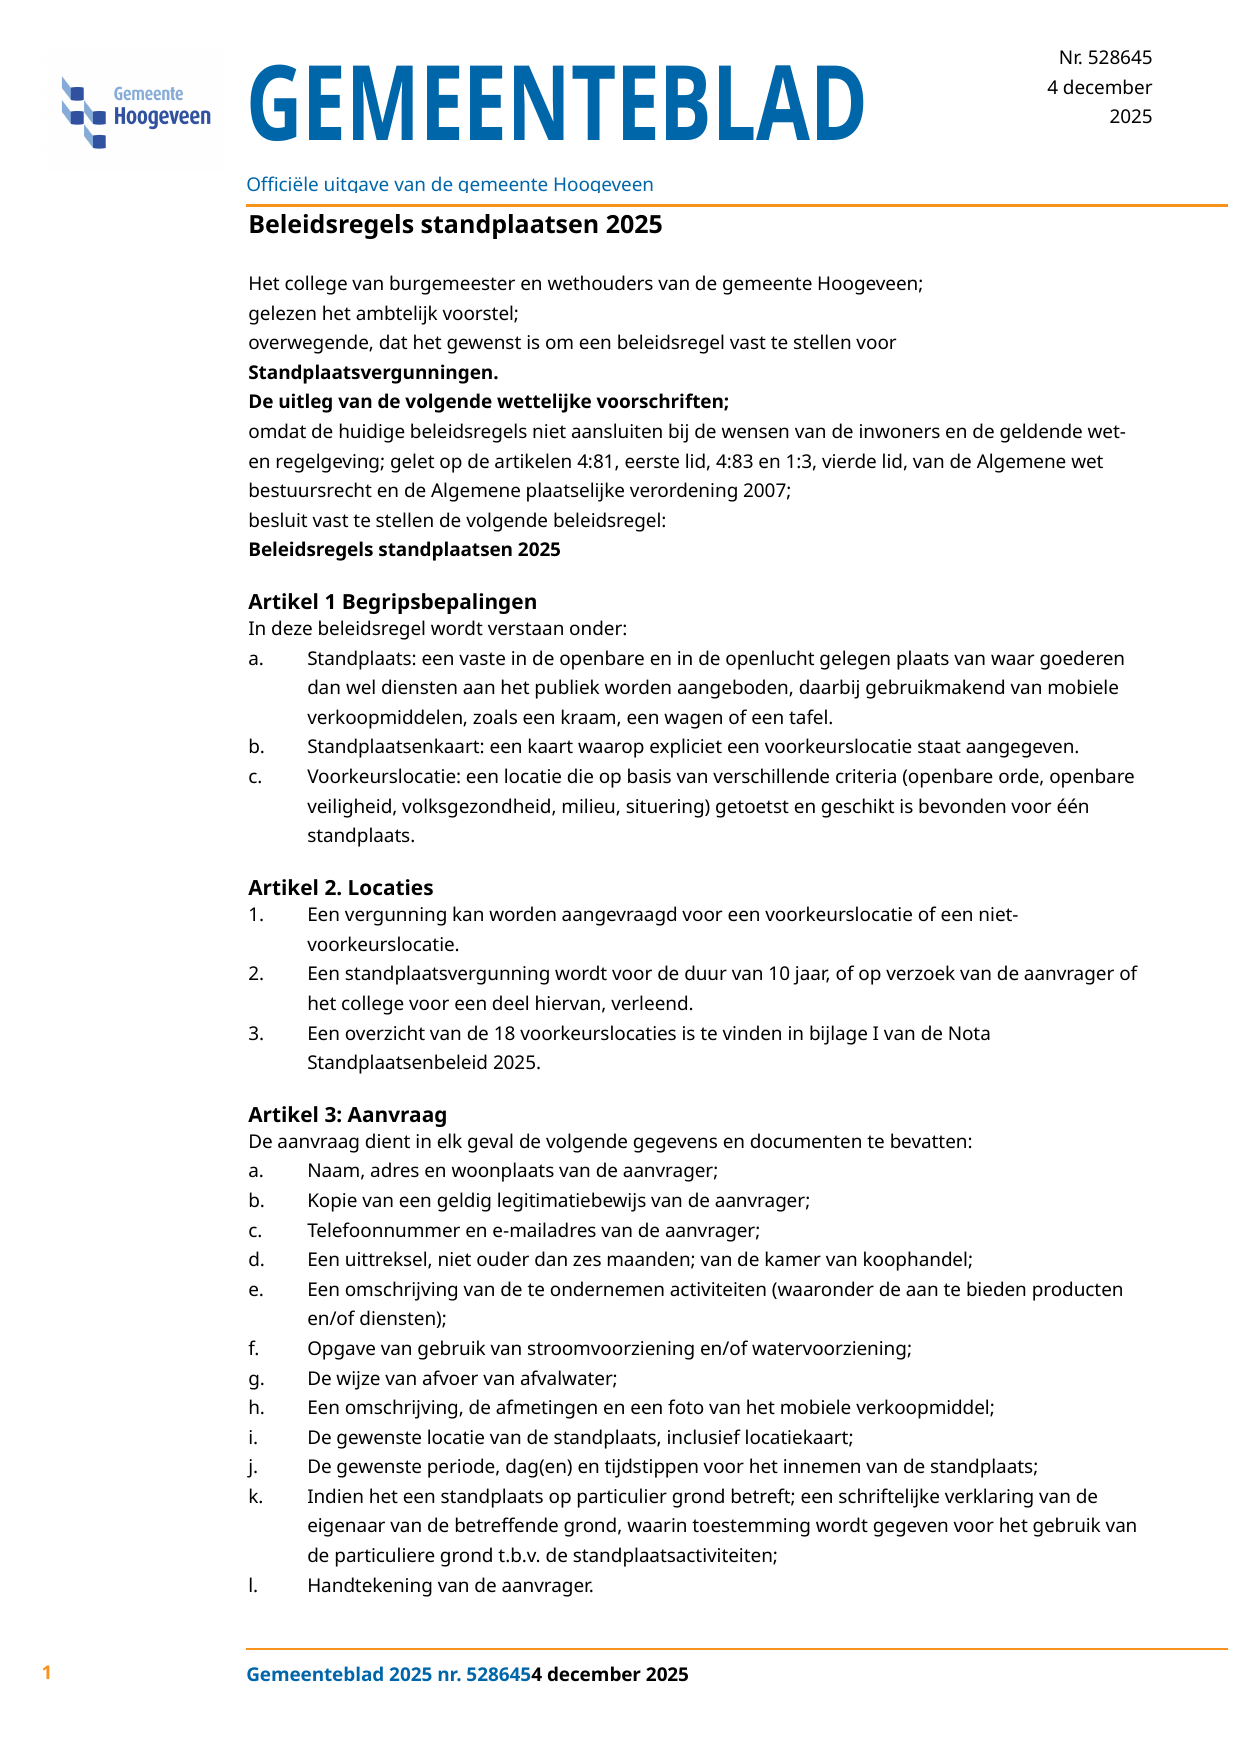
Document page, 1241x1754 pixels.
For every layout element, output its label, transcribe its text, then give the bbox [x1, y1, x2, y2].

text besluit vast te stellen de volgende beleidsregel: [248, 507, 1152, 533]
list Naam, adres en woonplaats van de aanvrager; [248, 1158, 1152, 1183]
list Een standplaatsvergunning wordt voor de duur van 10 jaar, of op verzoek van de aanvrager of het college voor een deel hiervan, verleend. [248, 961, 1152, 1016]
text Artikel 3: Aanvraag [248, 1100, 1152, 1128]
list Een vergunning kan worden aangevraagd voor een voorkeurslocatie of een niet-voorkeurslocatie. [248, 901, 1152, 957]
list Opgave van gebruik van stroomvoorziening en/of watervoorziening; [248, 1335, 1152, 1361]
text Beleidsregels standplaatsen 2025 [248, 537, 1152, 562]
list Een omschrijving van de te ondernemen activiteiten (waaronder de aan te bieden producten en/of diensten); [248, 1276, 1152, 1331]
list Indien het een standplaats op particulier grond betreft; een schriftelijke verklaring van de eigenaar van de betreffende grond, waarin toestemming wordt gegeven voor het gebruik van de particuliere grond t.b.v. de standplaatsactiviteiten; [248, 1483, 1152, 1568]
list Standplaatsenkaart: een kaart waarop expliciet een voorkeurslocatie staat aangegeven. [248, 734, 1152, 759]
list De gewenste periode, dag(en) en tijdstippen voor het innemen van de standplaats; [248, 1453, 1152, 1479]
text In deze beleidsregel wordt verstaan onder: [248, 615, 1152, 641]
text Standplaatsvergunningen. [248, 359, 1152, 385]
list Handtekening van de aanvrager. [248, 1572, 1152, 1598]
text De uitleg van de volgende wettelijke voorschriften; [248, 389, 1152, 414]
text overwegende, dat het gewenst is om een beleidsregel vast te stellen voor [248, 329, 1152, 355]
list Een uittreksel, niet ouder dan zes maanden; van de kamer van koophandel; [248, 1246, 1152, 1272]
picture [41, 47, 231, 172]
list De wijze van afvoer van afvalwater; [248, 1365, 1152, 1391]
text omdat de huidige beleidsregels niet aansluiten bij de wensen van de inwoners en de geldende wet- en regelgeving; gelet op de artikelen 4:81, eerste lid, 4:83 en 1:3, vierde lid, van de Algemene wet bestuursrecht en de Algemene plaatselijke verordening 2007; [248, 418, 1152, 503]
text Artikel 2. Locaties [248, 873, 1152, 901]
list Voorkeurslocatie: een locatie die op basis van verschillende criteria (openbare orde, openbare veiligheid, volksgezondheid, milieu, situering) getoetst en geschikt is bevonden voor één standplaats. [248, 763, 1152, 848]
text De aanvraag dient in elk geval de volgende gegevens en documenten te bevatten: [248, 1128, 1152, 1154]
list Een omschrijving, de afmetingen en een foto van het mobiele verkoopmiddel; [248, 1394, 1152, 1420]
list Een overzicht van de 18 voorkeurslocaties is te vinden in bijlage I van de Nota Standplaatsenbeleid 2025. [248, 1020, 1152, 1075]
list De gewenste locatie van de standplaats, inclusief locatiekaart; [248, 1424, 1152, 1450]
text Het college van burgemeester en wethouders van de gemeente Hoogeveen; [248, 270, 1152, 296]
text Beleidsregels standplaatsen 2025 [248, 207, 1152, 241]
list Telefoonnummer en e-mailadres van de aanvrager; [248, 1217, 1152, 1243]
list Kopie van een geldig legitimatiebewijs van de aanvrager; [248, 1187, 1152, 1213]
text Artikel 1 Begripsbepalingen [248, 587, 1152, 615]
list Standplaats: een vaste in de openbare en in de openlucht gelegen plaats van waar goederen dan wel diensten aan het publiek worden aangeboden, daarbij gebruikmakend van mobiele verkoopmiddelen, zoals een kraam, een wagen of een tafel. [248, 645, 1152, 730]
text gelezen het ambtelijk voorstel; [248, 300, 1152, 326]
